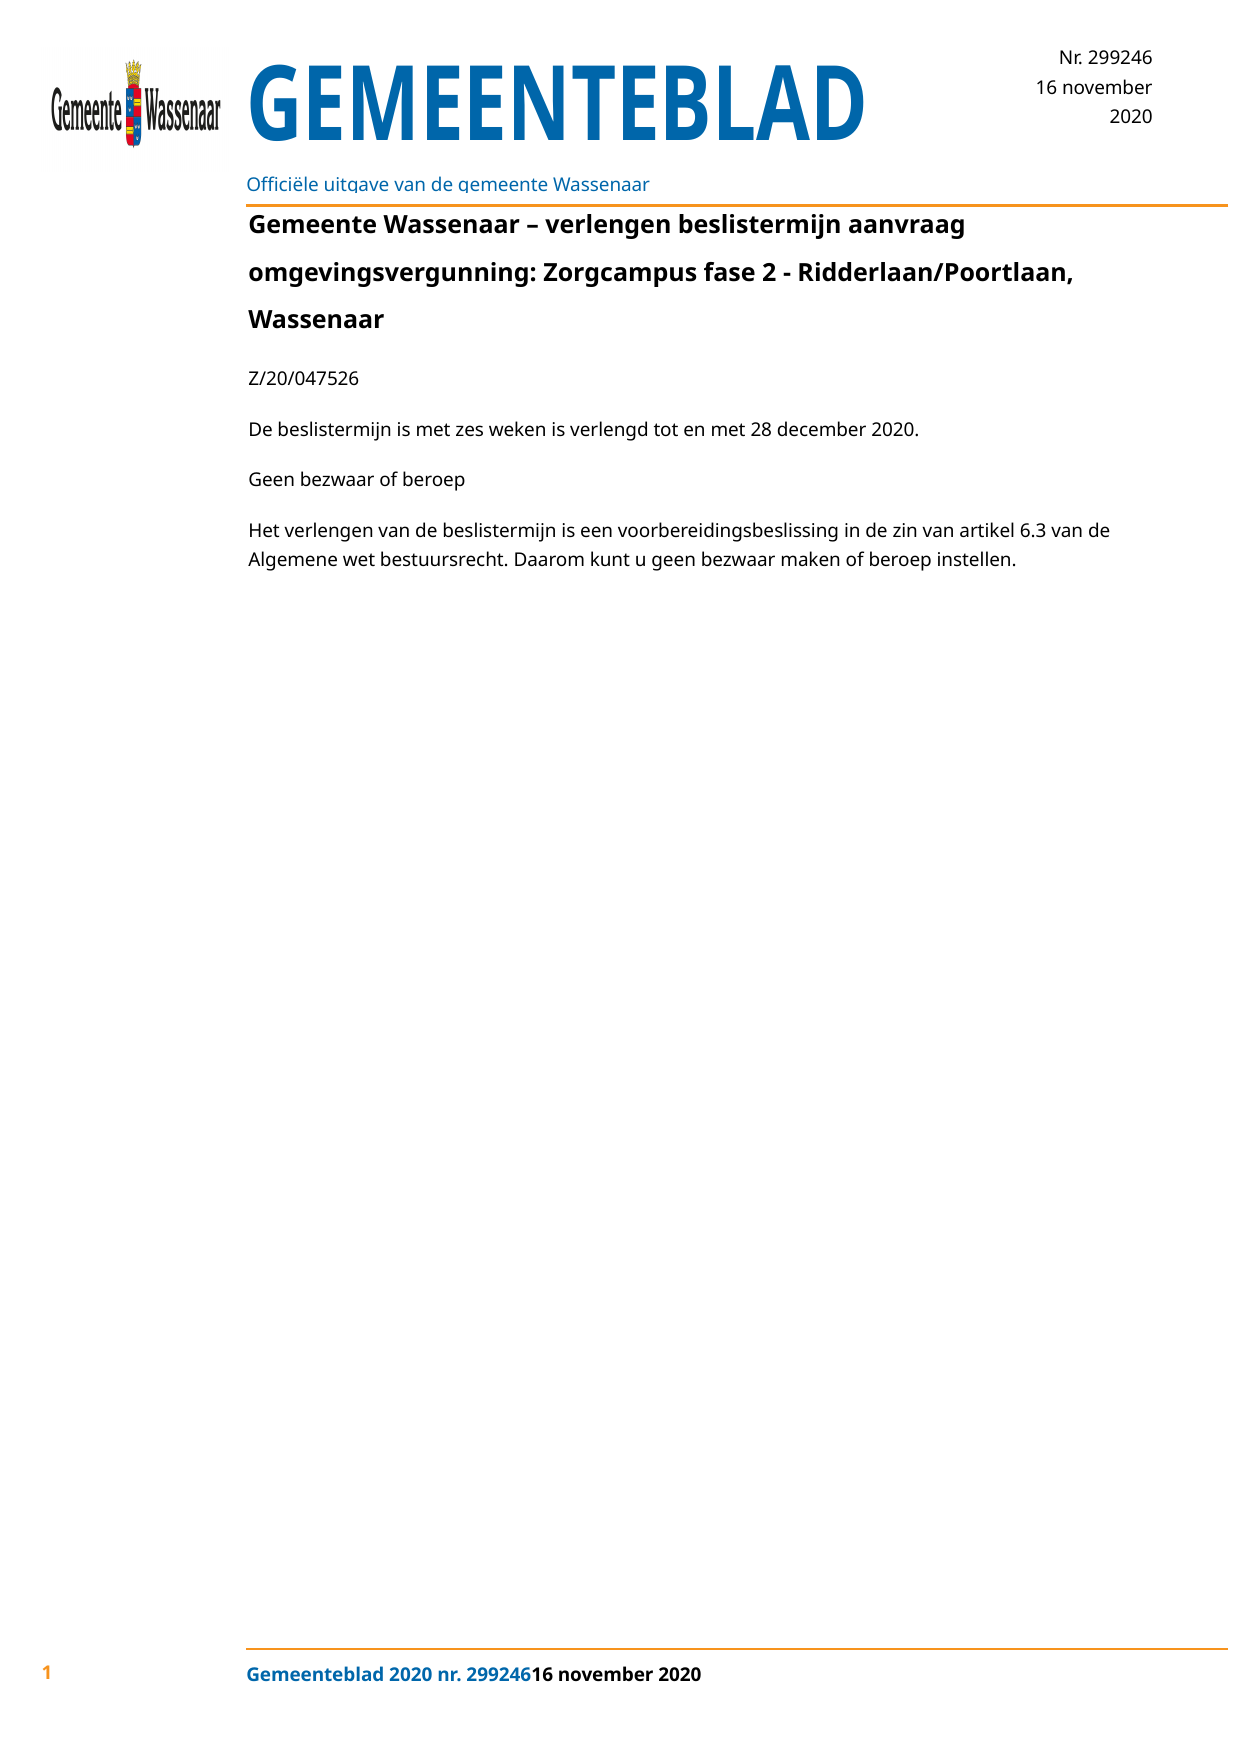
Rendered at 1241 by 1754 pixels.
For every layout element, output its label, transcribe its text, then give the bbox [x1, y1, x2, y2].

text Het verlengen van de beslistermijn is een voorbereidingsbeslissing in de zin van artikel 6.3 van de Algemene wet bestuursrecht. Daarom kunt u geen bezwaar maken of beroep instellen. [248, 517, 1152, 572]
text Gemeente Wassenaar – verlengen beslistermijn aanvraag omgevingsvergunning: Zorgcampus fase 2 - Ridderlaan/Poortlaan, Wassenaar [248, 207, 1152, 336]
text Geen bezwaar of beroep [248, 466, 1152, 492]
text Z/20/047526 [248, 366, 1152, 391]
picture [41, 47, 231, 172]
text De beslistermijn is met zes weken is verlengd tot en met 28 december 2020. [248, 416, 1152, 442]
